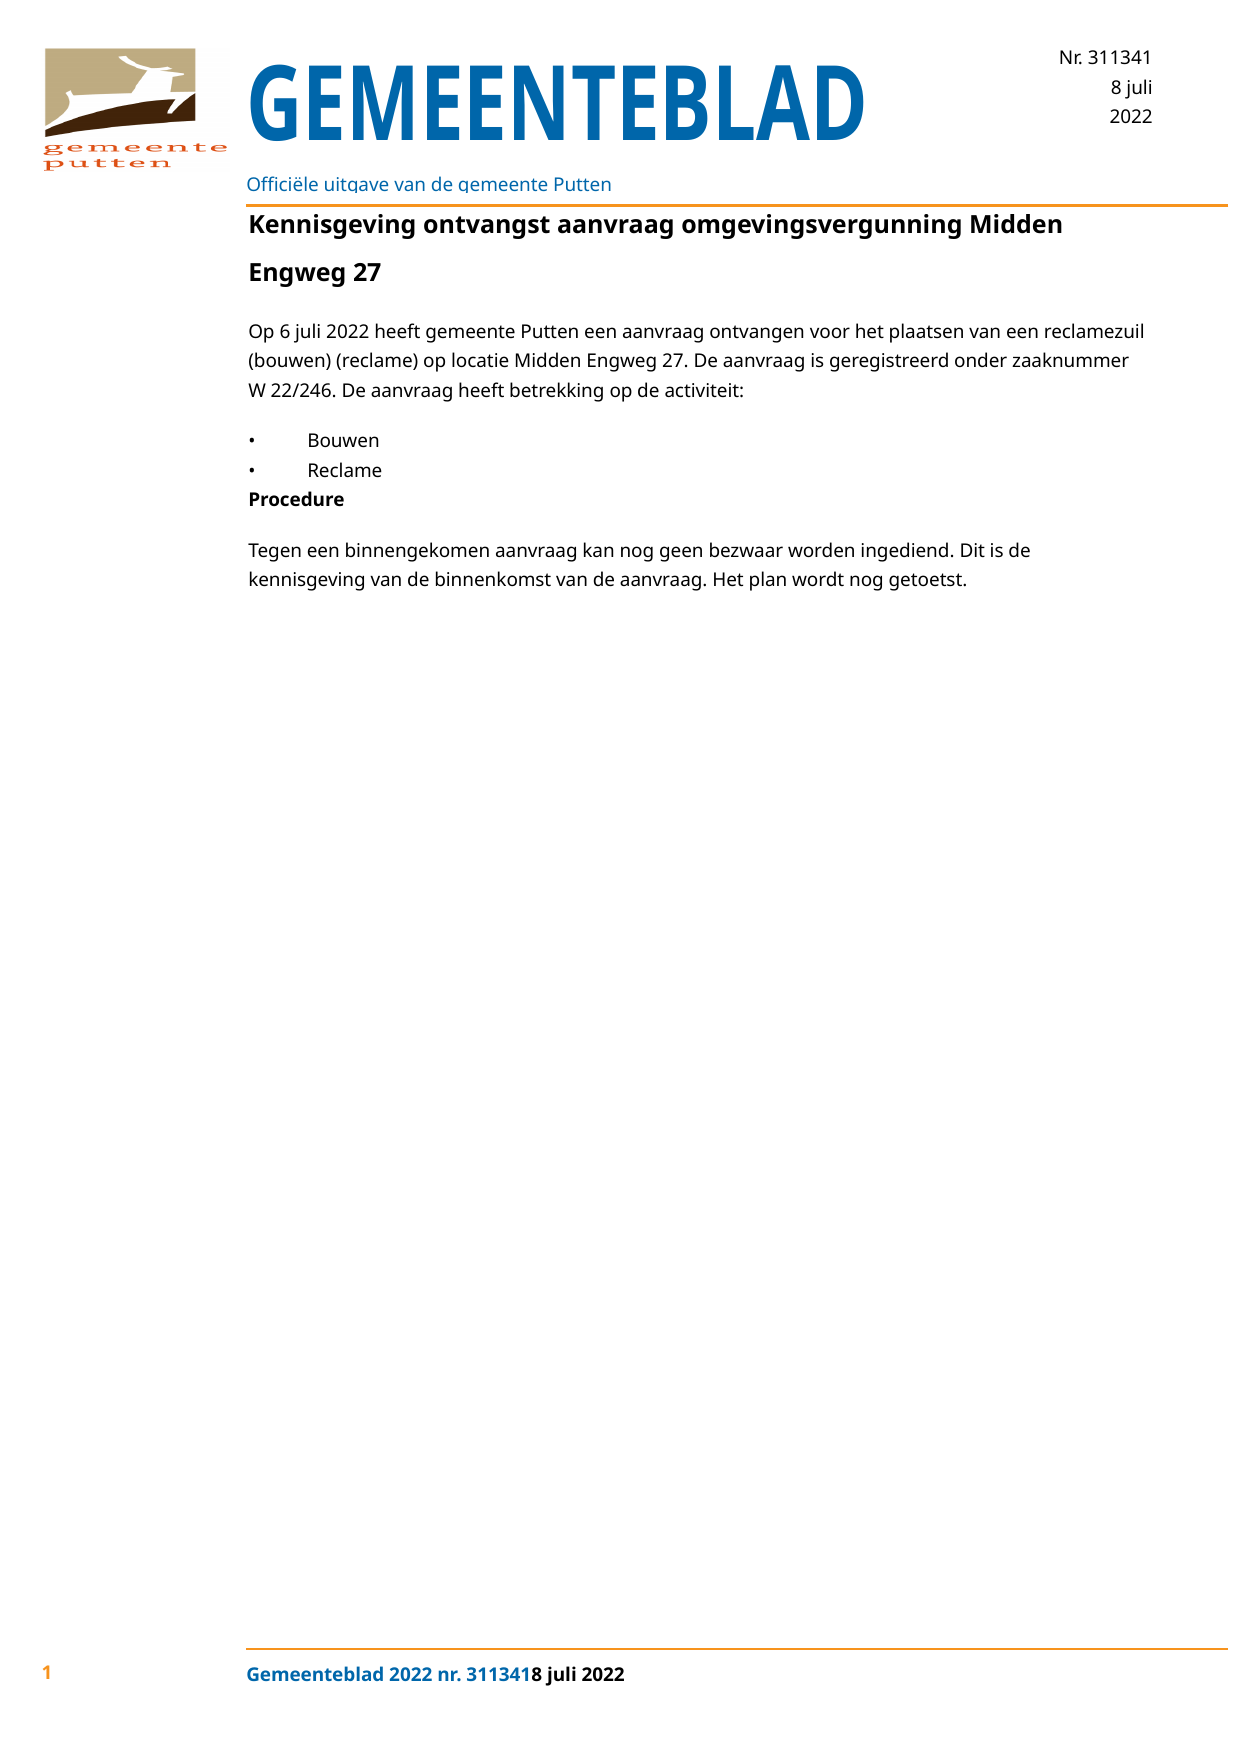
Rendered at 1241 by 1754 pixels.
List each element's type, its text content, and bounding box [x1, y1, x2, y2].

text Tegen een binnengekomen aanvraag kan nog geen bezwaar worden ingediend. Dit is de kennisgeving van de binnenkomst van de aanvraag. Het plan wordt nog getoetst. [248, 537, 1152, 592]
list Reclame [248, 457, 1152, 483]
text Op 6 juli 2022 heeft gemeente Putten een aanvraag ontvangen voor het plaatsen van een reclamezuil (bouwen) (reclame) op locatie Midden Engweg 27. De aanvraag is geregistreerd onder zaaknummer W 22/246. De aanvraag heeft betrekking op de activiteit: [248, 318, 1152, 403]
text Kennisgeving ontvangst aanvraag omgevingsvergunning Midden Engweg 27 [248, 207, 1152, 288]
text Procedure [248, 487, 1152, 512]
picture [41, 47, 231, 172]
list Bouwen [248, 427, 1152, 453]
